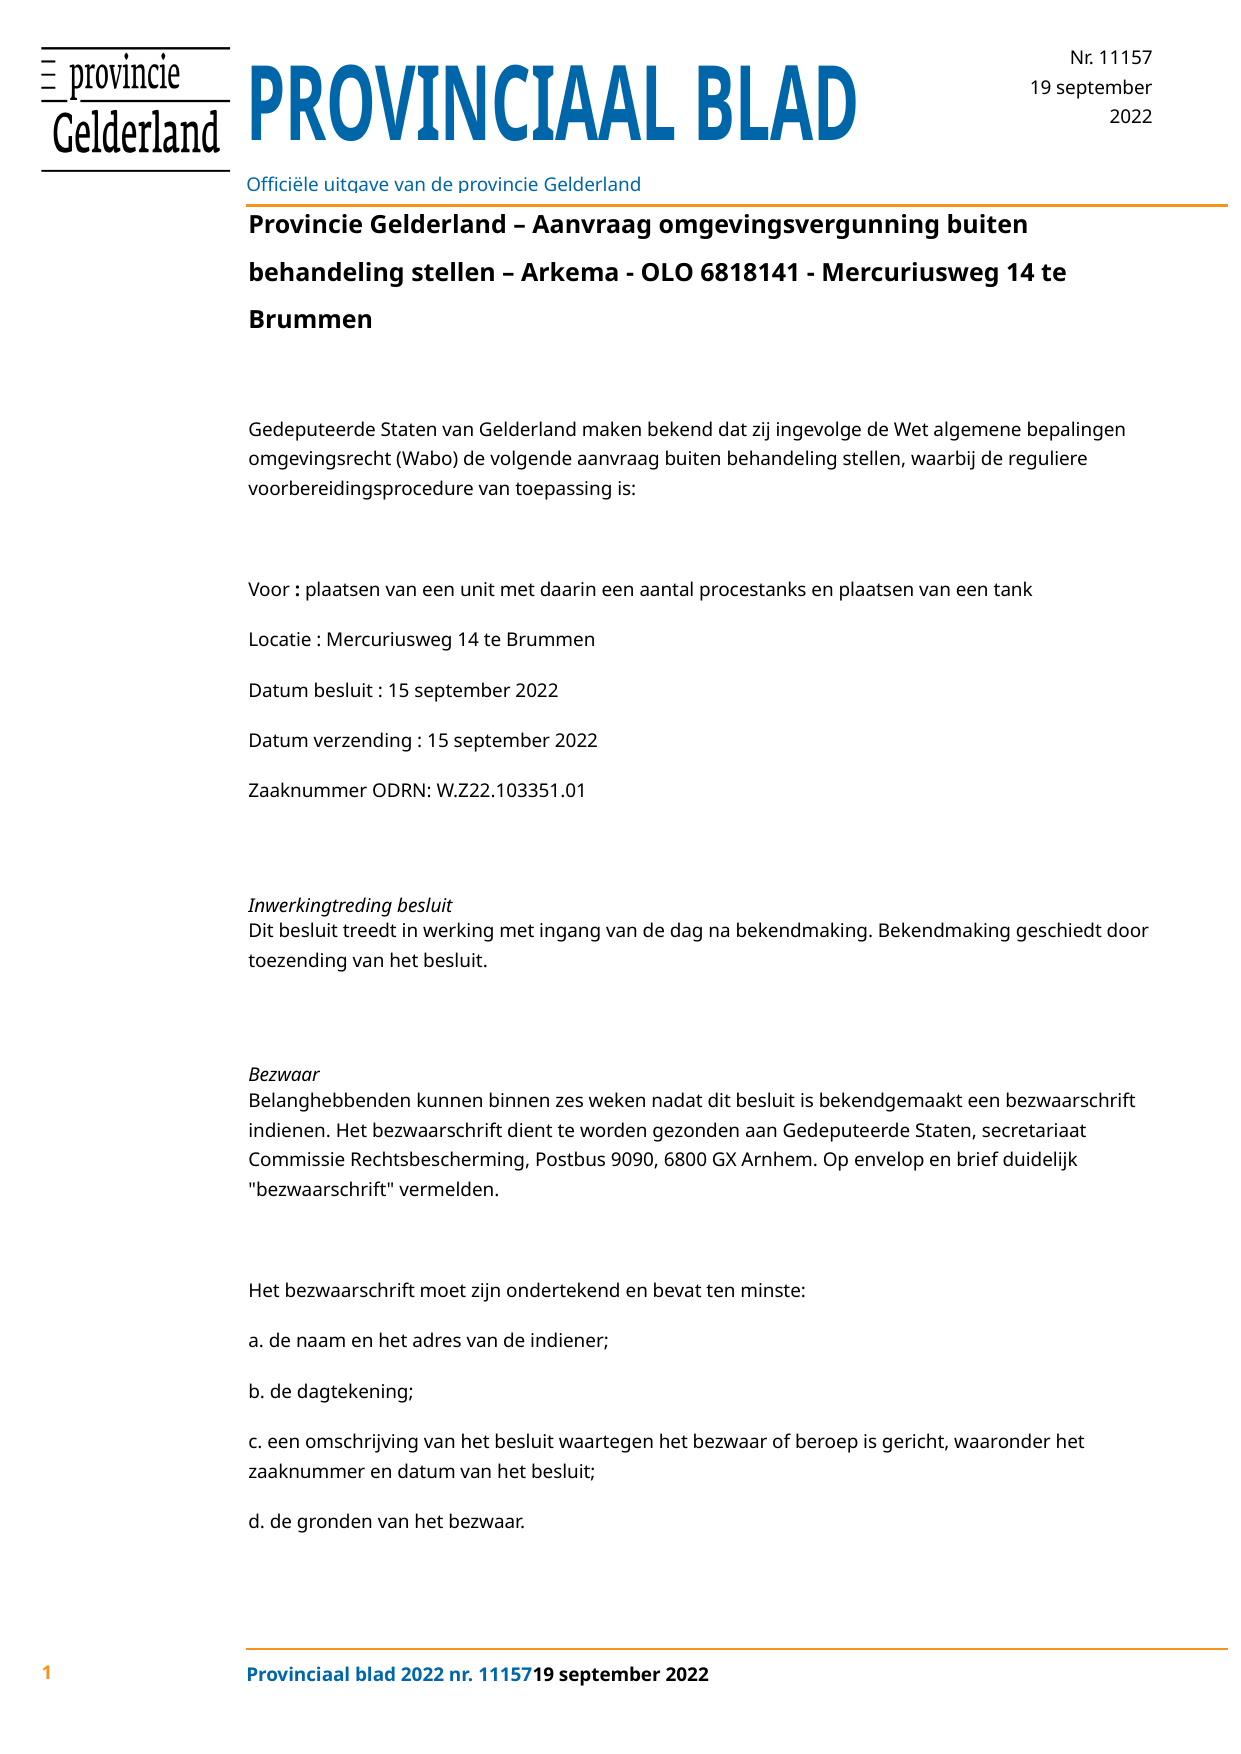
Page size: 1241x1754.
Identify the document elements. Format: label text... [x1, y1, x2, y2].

text Zaaknummer ODRN: W.Z22.103351.01 [248, 778, 1152, 803]
text Provincie Gelderland – Aanvraag omgevingsvergunning buiten behandeling stellen – Arkema - OLO 6818141 - Mercuriusweg 14 te Brummen [248, 207, 1152, 336]
text Belanghebbenden kunnen binnen zes weken nadat dit besluit is bekendgemaakt een bezwaarschrift indienen. Het bezwaarschrift dient te worden gezonden aan Gedeputeerde Staten, secretariaat Commissie Rechtsbescherming, Postbus 9090, 6800 GX Arnhem. Op envelop en brief duidelijk "bezwaarschrift" vermelden. [248, 1087, 1152, 1202]
text Datum verzending : 15 september 2022 [248, 727, 1152, 753]
text Voor : plaatsen van een unit met daarin een aantal procestanks en plaatsen van een tank [248, 576, 1152, 602]
text Dit besluit treedt in werking met ingang van de dag na bekendmaking. Bekendmaking geschiedt door toezending van het besluit. [248, 918, 1152, 973]
text Locatie : Mercuriusweg 14 te Brummen [248, 626, 1152, 652]
text Gedeputeerde Staten van Gelderland maken bekend dat zij ingevolge de Wet algemene bepalingen omgevingsrecht (Wabo) de volgende aanvraag buiten behandeling stellen, waarbij de reguliere voorbereidingsprocedure van toepassing is: [248, 416, 1152, 501]
text b. de dagtekening; [248, 1378, 1152, 1403]
text Datum besluit : 15 september 2022 [248, 677, 1152, 702]
text Het bezwaarschrift moet zijn ondertekend en bevat ten minste: [248, 1277, 1152, 1303]
text d. de gronden van het bezwaar. [248, 1508, 1152, 1534]
text c. een omschrijving van het besluit waartegen het bezwaar of beroep is gericht, waaronder het zaaknummer en datum van het besluit; [248, 1428, 1152, 1483]
picture [41, 47, 231, 172]
text Inwerkingtreding besluit [248, 892, 1152, 918]
text a. de naam en het adres van de indiener; [248, 1327, 1152, 1353]
text Bezwaar [248, 1062, 1152, 1087]
